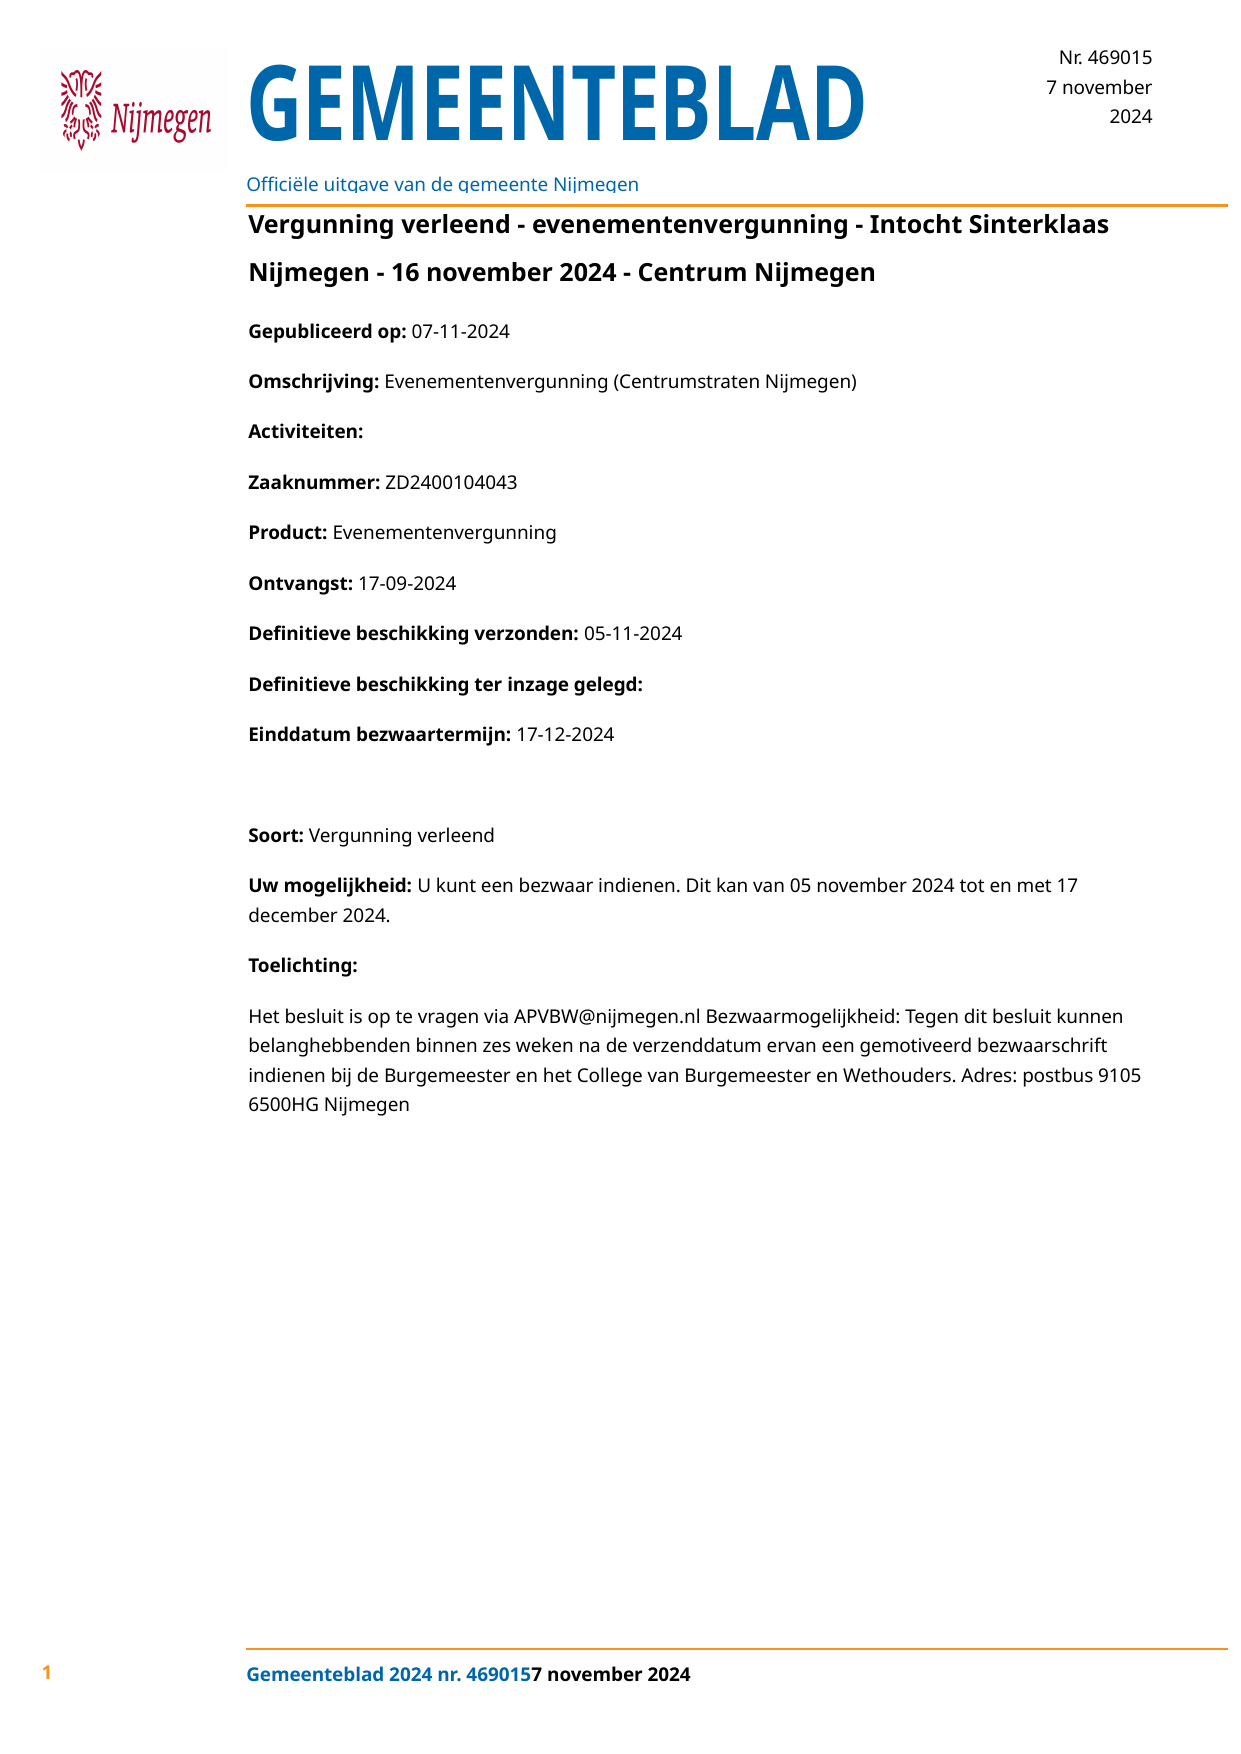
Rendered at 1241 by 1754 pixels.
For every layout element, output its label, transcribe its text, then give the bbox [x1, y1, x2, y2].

text Het besluit is op te vragen via APVBW@nijmegen.nl Bezwaarmogelijkheid: Tegen dit besluit kunnen belanghebbenden binnen zes weken na de verzenddatum ervan een gemotiveerd bezwaarschrift indienen bij de Burgemeester en het College van Burgemeester en Wethouders. Adres: postbus 9105 6500HG Nijmegen [248, 1003, 1152, 1117]
text Uw mogelijkheid: U kunt een bezwaar indienen. Dit kan van 05 november 2024 tot en met 17 december 2024. [248, 872, 1152, 928]
text Toelichting: [248, 952, 1152, 978]
picture [41, 47, 231, 172]
text Definitieve beschikking verzonden: 05-11-2024 [248, 620, 1152, 646]
text Soort: Vergunning verleend [248, 822, 1152, 848]
text Ontvangst: 17-09-2024 [248, 570, 1152, 596]
text Definitieve beschikking ter inzage gelegd: [248, 671, 1152, 697]
text Omschrijving: Evenementenvergunning (Centrumstraten Nijmegen) [248, 368, 1152, 394]
text Einddatum bezwaartermijn: 17-12-2024 [248, 721, 1152, 747]
text Activiteiten: [248, 419, 1152, 444]
text Zaaknummer: ZD2400104043 [248, 469, 1152, 495]
text Vergunning verleend - evenementenvergunning - Intocht Sinterklaas Nijmegen - 16 november 2024 - Centrum Nijmegen [248, 207, 1152, 288]
text Product: Evenementenvergunning [248, 519, 1152, 545]
text Gepubliceerd op: 07-11-2024 [248, 318, 1152, 344]
